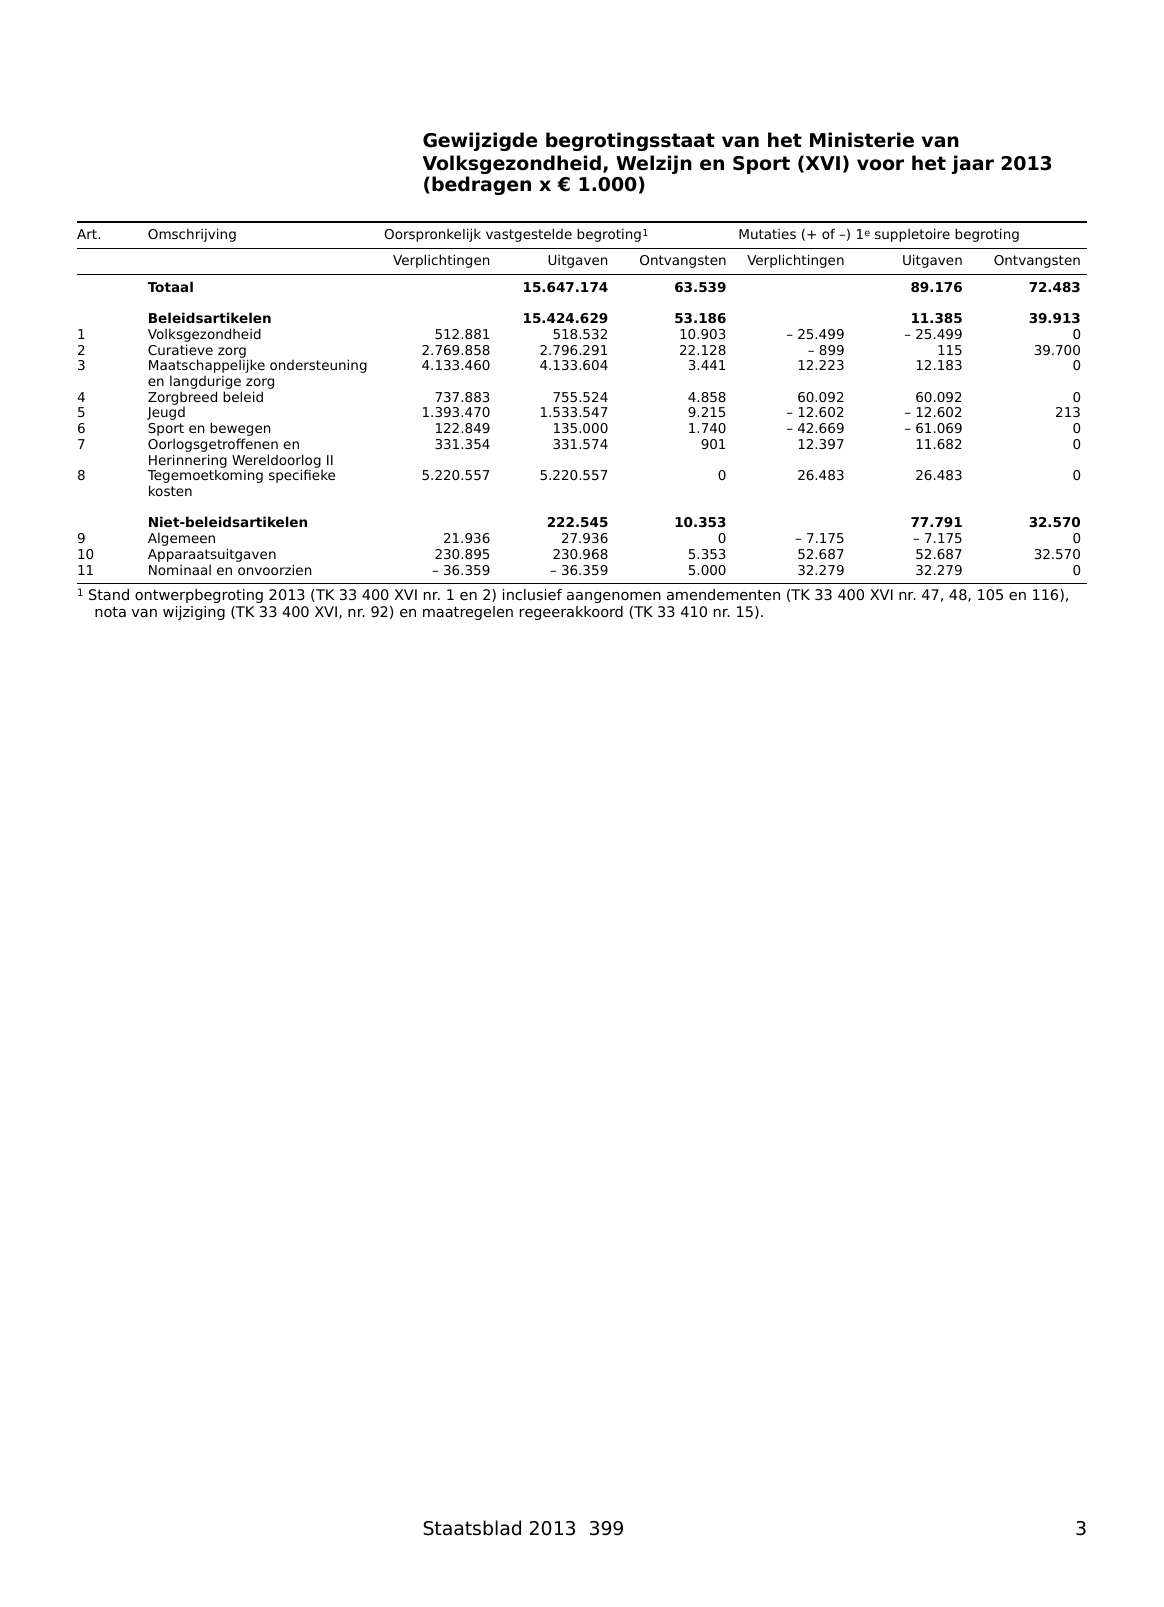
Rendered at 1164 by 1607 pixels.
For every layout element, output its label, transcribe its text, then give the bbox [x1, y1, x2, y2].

table_cell Nominaal en onvoorzien [142, 563, 378, 583]
table_cell [614, 500, 732, 515]
table_cell 9 [77, 531, 142, 547]
table_cell 331.354 [378, 437, 496, 468]
table_cell Jeugd [142, 405, 378, 421]
table_cell 135.000 [496, 421, 614, 437]
table_cell 4 [77, 390, 142, 405]
table_cell [969, 295, 1087, 311]
table_cell [969, 500, 1087, 515]
table_cell – 36.359 [496, 563, 614, 583]
table_cell 60.092 [850, 390, 968, 405]
table_cell 512.881 [378, 327, 496, 342]
table_cell – 12.602 [850, 405, 968, 421]
table_cell 0 [969, 468, 1087, 499]
table_cell 0 [969, 327, 1087, 342]
table_cell 7 [77, 437, 142, 468]
table_cell Ontvangsten [969, 249, 1087, 274]
table_cell 10.903 [614, 327, 732, 342]
table_cell 122.849 [378, 421, 496, 437]
table_cell [142, 500, 378, 515]
table_cell 12.223 [732, 358, 850, 389]
table_cell 901 [614, 437, 732, 468]
table_cell 10.353 [614, 515, 732, 531]
table_cell Curatieve zorg [142, 342, 378, 358]
table_cell 15.424.629 [496, 311, 614, 327]
table_cell Uitgaven [496, 249, 614, 274]
table_cell Totaal [142, 275, 378, 295]
table_cell 39.700 [969, 342, 1087, 358]
table_cell Tegemoetkoming specifieke kosten [142, 468, 378, 499]
table_cell 10 [77, 547, 142, 562]
table_cell [77, 500, 142, 515]
table_cell – 36.359 [378, 563, 496, 583]
table_cell Maatschappelijke ondersteuning en langdurige zorg [142, 358, 378, 389]
table_cell 2.769.858 [378, 342, 496, 358]
table_cell 0 [969, 390, 1087, 405]
table_cell [378, 295, 496, 311]
table_header Mutaties (+ of –) 1e suppletoire begroting [732, 223, 1087, 247]
table_cell 5.000 [614, 563, 732, 583]
table_cell – 7.175 [732, 531, 850, 547]
table_cell 11 [77, 563, 142, 583]
table_cell 755.524 [496, 390, 614, 405]
table_header Oorspronkelijk vastgestelde begroting1 [378, 223, 732, 247]
table_cell 0 [614, 468, 732, 499]
table_cell 0 [969, 563, 1087, 583]
table_cell [732, 311, 850, 327]
table_cell 32.279 [732, 563, 850, 583]
table_cell Algemeen [142, 531, 378, 547]
table_cell – 12.602 [732, 405, 850, 421]
table_cell 52.687 [732, 547, 850, 562]
table_cell Verplichtingen [378, 249, 496, 274]
table_cell 4.133.604 [496, 358, 614, 389]
table_cell – 25.499 [732, 327, 850, 342]
table_header Art. [77, 223, 142, 247]
table_cell [496, 500, 614, 515]
table_cell – 7.175 [850, 531, 968, 547]
table_cell [378, 500, 496, 515]
table_cell [496, 295, 614, 311]
table_cell 9.215 [614, 405, 732, 421]
table_cell Zorgbreed beleid [142, 390, 378, 405]
table_cell 32.570 [969, 547, 1087, 562]
table_cell 12.183 [850, 358, 968, 389]
table_cell [77, 515, 142, 531]
table_cell 331.574 [496, 437, 614, 468]
table_cell [142, 295, 378, 311]
table_cell – 899 [732, 342, 850, 358]
table_cell 0 [614, 531, 732, 547]
table_cell 1.533.547 [496, 405, 614, 421]
table_cell 0 [969, 437, 1087, 468]
table_cell 5.220.557 [378, 468, 496, 499]
table_cell 32.570 [969, 515, 1087, 531]
table_cell 8 [77, 468, 142, 499]
table_cell 230.895 [378, 547, 496, 562]
table_cell [77, 311, 142, 327]
table_cell [378, 311, 496, 327]
table_cell Sport en bewegen [142, 421, 378, 437]
table_cell 5 [77, 405, 142, 421]
table_cell 1 Stand ontwerpbegroting 2013 (TK 33 400 XVI nr. 1 en 2) inclusief aangenomen amendementen (TK 33 400 XVI nr. 47, 48, 105 en 116), nota van wijziging (TK 33 400 XVI, nr. 92) en maatregelen regeerakkoord (TK 33 410 nr. 15). [77, 584, 1087, 621]
table_cell 6 [77, 421, 142, 437]
table_cell 115 [850, 342, 968, 358]
table_cell Oorlogsgetroffenen en Herinnering Wereldoorlog II [142, 437, 378, 468]
table_cell – 61.069 [850, 421, 968, 437]
table_cell [142, 249, 378, 274]
table_cell 4.133.460 [378, 358, 496, 389]
table_cell 4.858 [614, 390, 732, 405]
table_cell 3 [77, 358, 142, 389]
table_cell 11.385 [850, 311, 968, 327]
table_cell 0 [969, 421, 1087, 437]
table_cell 39.913 [969, 311, 1087, 327]
table_cell 21.936 [378, 531, 496, 547]
table_cell 26.483 [732, 468, 850, 499]
table_cell – 25.499 [850, 327, 968, 342]
table_cell 22.128 [614, 342, 732, 358]
table_cell 27.936 [496, 531, 614, 547]
table_cell 60.092 [732, 390, 850, 405]
table_cell 53.186 [614, 311, 732, 327]
table_cell [378, 515, 496, 531]
table_cell 77.791 [850, 515, 968, 531]
table_cell Niet-beleidsartikelen [142, 515, 378, 531]
table_cell [850, 500, 968, 515]
table_cell [732, 500, 850, 515]
table_cell Volksgezondheid [142, 327, 378, 342]
table_cell 5.353 [614, 547, 732, 562]
table_cell Verplichtingen [732, 249, 850, 274]
table_cell 1 [77, 327, 142, 342]
table_cell 2.796.291 [496, 342, 614, 358]
table_cell [732, 295, 850, 311]
table_cell – 42.669 [732, 421, 850, 437]
table_cell 52.687 [850, 547, 968, 562]
table_cell [850, 295, 968, 311]
table_cell 3.441 [614, 358, 732, 389]
table_cell 0 [969, 358, 1087, 389]
table_cell 737.883 [378, 390, 496, 405]
table_cell 63.539 [614, 275, 732, 295]
table_cell 12.397 [732, 437, 850, 468]
table_cell [732, 275, 850, 295]
table_cell 213 [969, 405, 1087, 421]
table_cell 230.968 [496, 547, 614, 562]
table_cell 1.393.470 [378, 405, 496, 421]
table_cell [732, 515, 850, 531]
table_header Omschrijving [142, 223, 378, 247]
table_cell 32.279 [850, 563, 968, 583]
table_cell 518.532 [496, 327, 614, 342]
table_cell [378, 275, 496, 295]
table_cell 222.545 [496, 515, 614, 531]
table_cell 5.220.557 [496, 468, 614, 499]
table_cell Ontvangsten [614, 249, 732, 274]
table_cell [614, 295, 732, 311]
table_cell [77, 249, 142, 274]
table_cell [77, 275, 142, 295]
table_cell 2 [77, 342, 142, 358]
table_cell Apparaatsuitgaven [142, 547, 378, 562]
table_cell 26.483 [850, 468, 968, 499]
table_cell [77, 295, 142, 311]
table_cell 11.682 [850, 437, 968, 468]
table_cell 0 [969, 531, 1087, 547]
table_cell Beleidsartikelen [142, 311, 378, 327]
table_cell 89.176 [850, 275, 968, 295]
table_cell 72.483 [969, 275, 1087, 295]
table_cell 1.740 [614, 421, 732, 437]
table_cell Uitgaven [850, 249, 968, 274]
subtitle Gewijzigde begrotingsstaat van het Ministerie van Volksgezondheid, Welzijn en Sport (XVI) voor het jaar 2013 (bedragen x € 1.000) [422, 130, 1087, 196]
table_cell 15.647.174 [496, 275, 614, 295]
